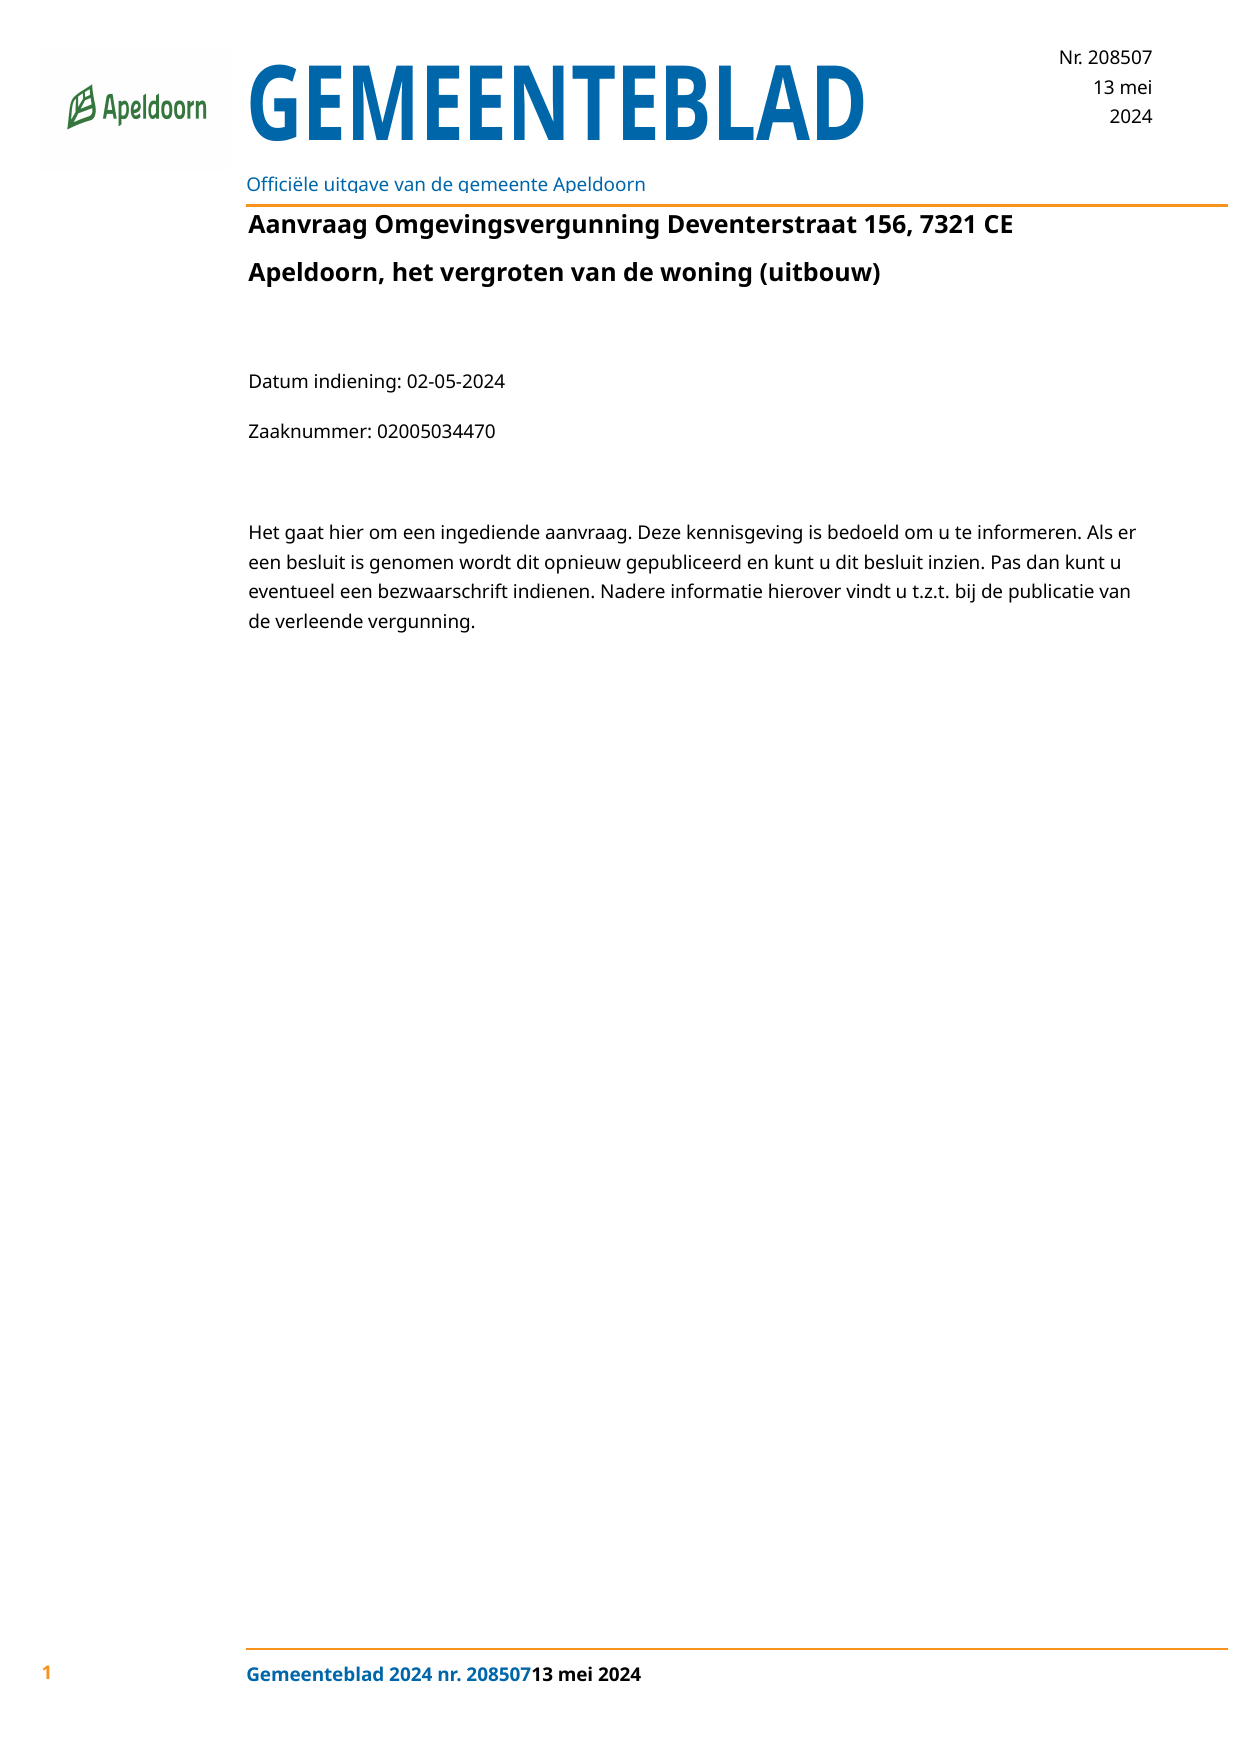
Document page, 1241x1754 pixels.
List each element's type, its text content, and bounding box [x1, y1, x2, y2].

text Aanvraag Omgevingsvergunning Deventerstraat 156, 7321 CE Apeldoorn, het vergroten van de woning (uitbouw) [248, 207, 1152, 288]
text Zaaknummer: 02005034470 [248, 419, 1152, 444]
picture [41, 47, 231, 172]
text Datum indiening: 02-05-2024 [248, 368, 1152, 394]
text Het gaat hier om een ingediende aanvraag. Deze kennisgeving is bedoeld om u te informeren. Als er een besluit is genomen wordt dit opnieuw gepubliceerd en kunt u dit besluit inzien. Pas dan kunt u eventueel een bezwaarschrift indienen. Nadere informatie hierover vindt u t.z.t. bij de publicatie van de verleende vergunning. [248, 519, 1152, 634]
